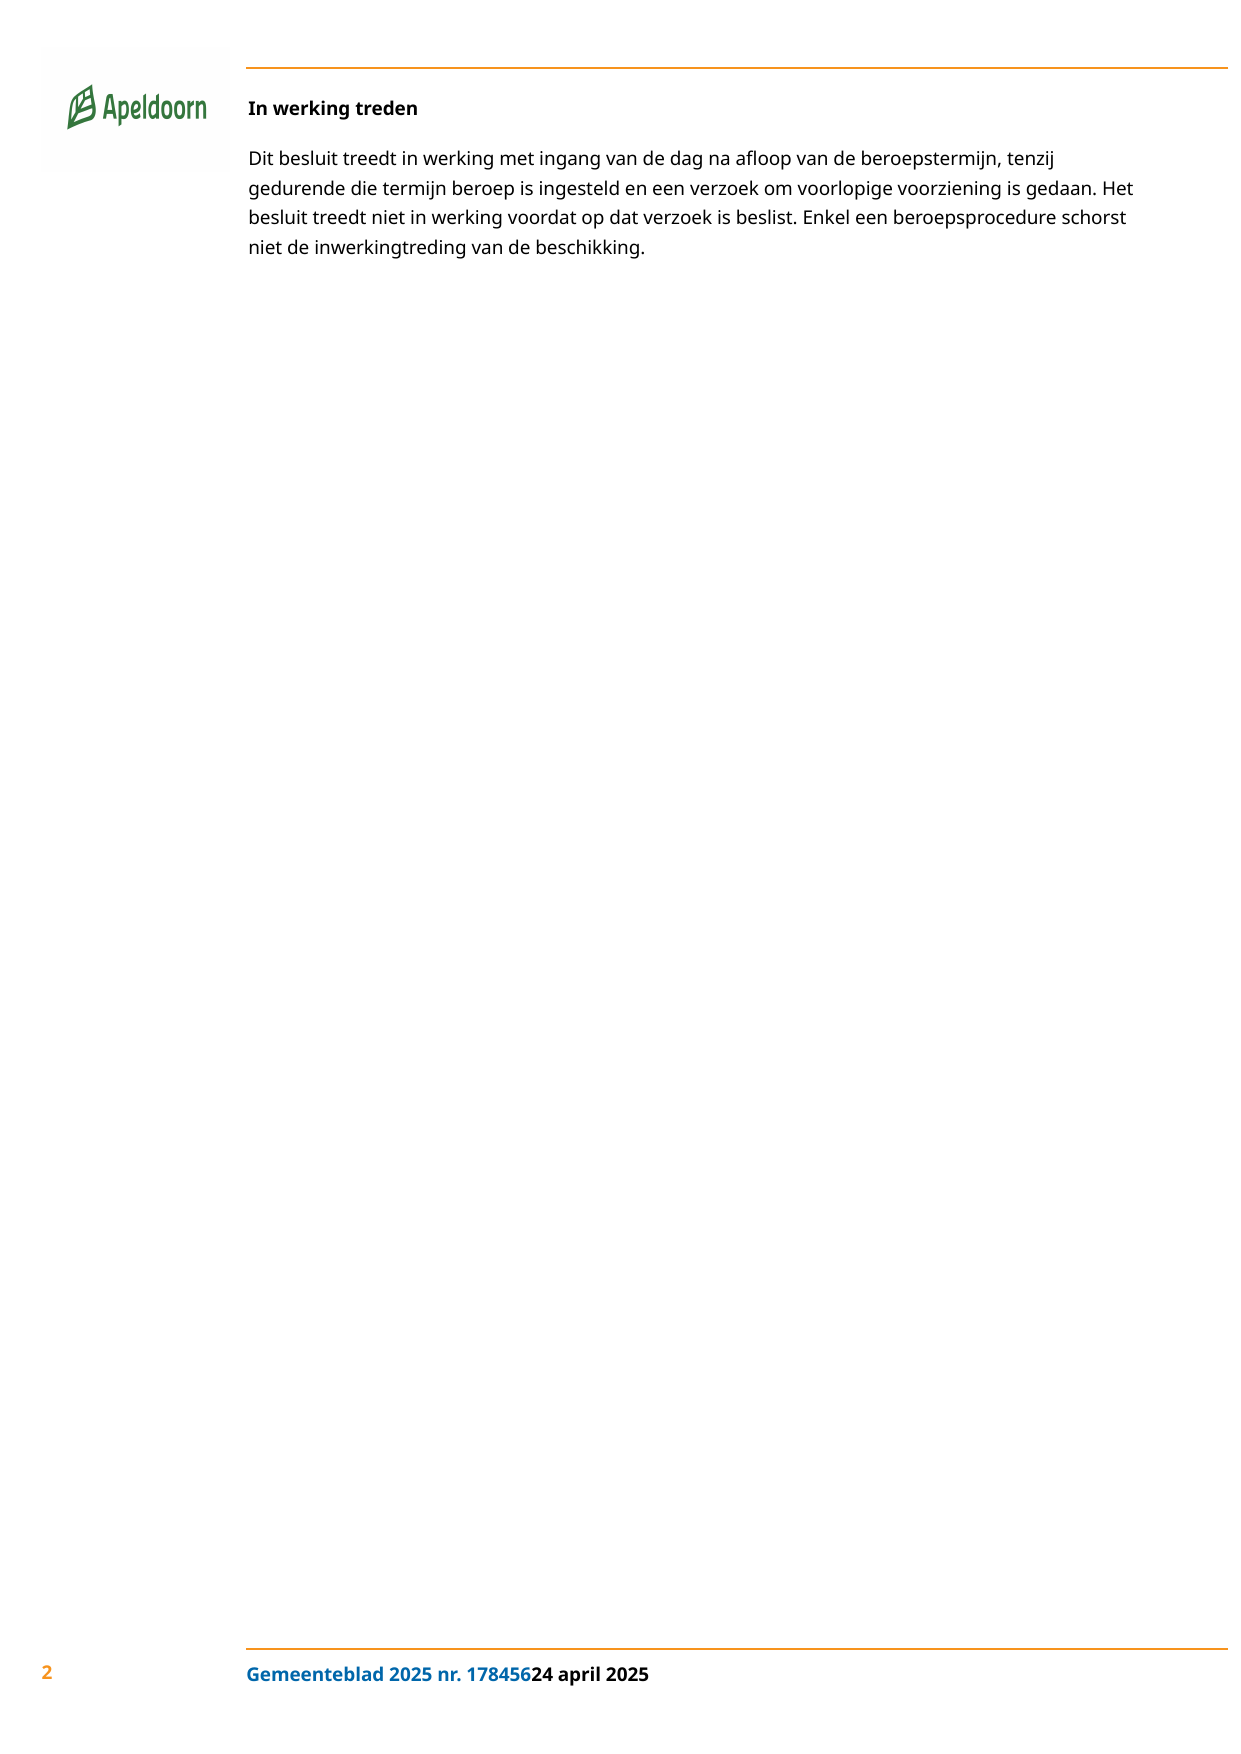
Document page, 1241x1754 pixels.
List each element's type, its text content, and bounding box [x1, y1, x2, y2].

text In werking treden [248, 95, 1152, 121]
text Dit besluit treedt in werking met ingang van de dag na afloop van de beroepstermijn, tenzij gedurende die termijn beroep is ingesteld en een verzoek om voorlopige voorziening is gedaan. Het besluit treedt niet in werking voordat op dat verzoek is beslist. Enkel een beroepsprocedure schorst niet de inwerkingtreding van de beschikking. [248, 145, 1152, 260]
picture [41, 47, 231, 172]
